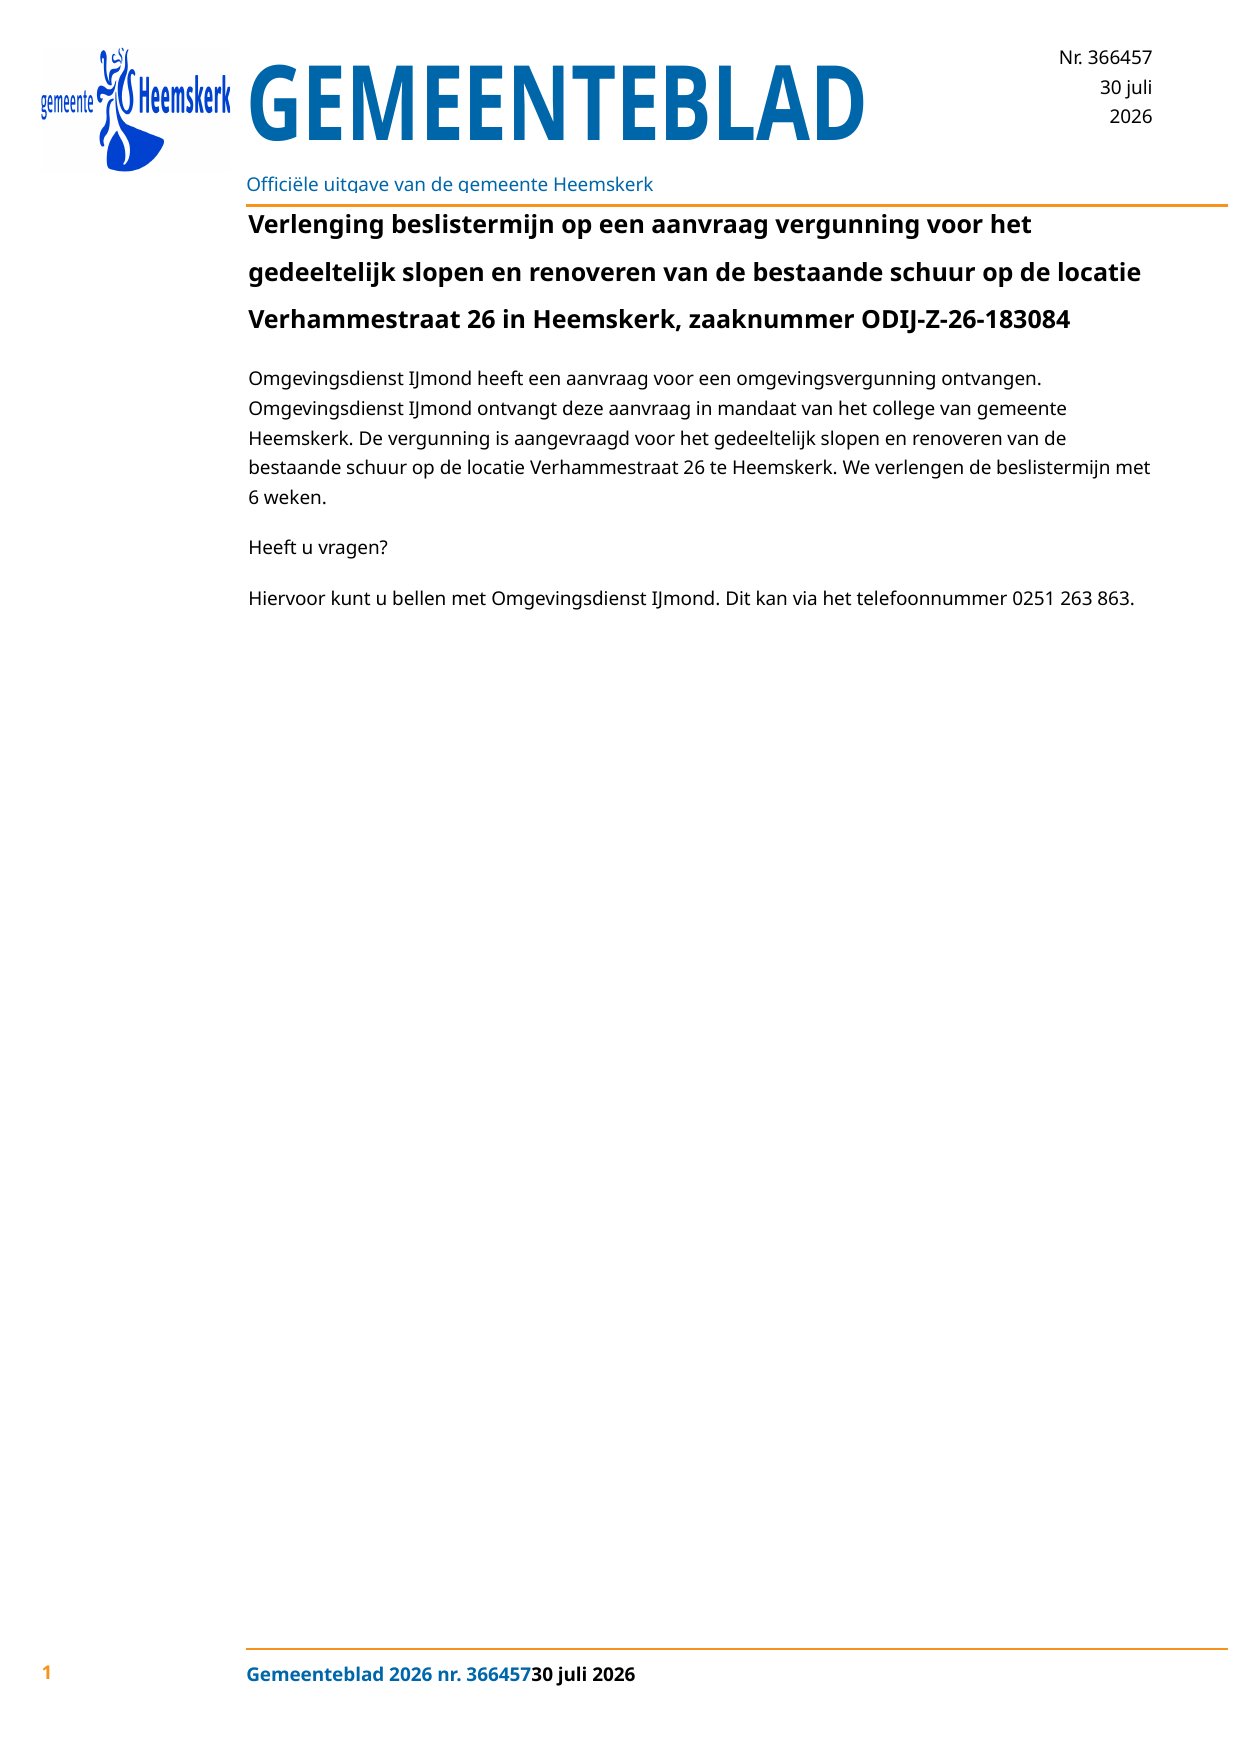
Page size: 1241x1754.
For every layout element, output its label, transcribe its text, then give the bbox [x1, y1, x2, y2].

text Omgevingsdienst IJmond heeft een aanvraag voor een omgevingsvergunning ontvangen. Omgevingsdienst IJmond ontvangt deze aanvraag in mandaat van het college van gemeente Heemskerk. De vergunning is aangevraagd voor het gedeeltelijk slopen en renoveren van de bestaande schuur op de locatie Verhammestraat 26 te Heemskerk. We verlengen de beslistermijn met 6 weken. [248, 366, 1152, 509]
text Heeft u vragen? [248, 534, 1152, 560]
text Verlenging beslistermijn op een aanvraag vergunning voor het gedeeltelijk slopen en renoveren van de bestaande schuur op de locatie Verhammestraat 26 in Heemskerk, zaaknummer ODIJ-Z-26-183084 [248, 207, 1152, 336]
text Hiervoor kunt u bellen met Omgevingsdienst IJmond. Dit kan via het telefoonnummer 0251 263 863. [248, 585, 1152, 610]
picture [41, 47, 231, 172]
